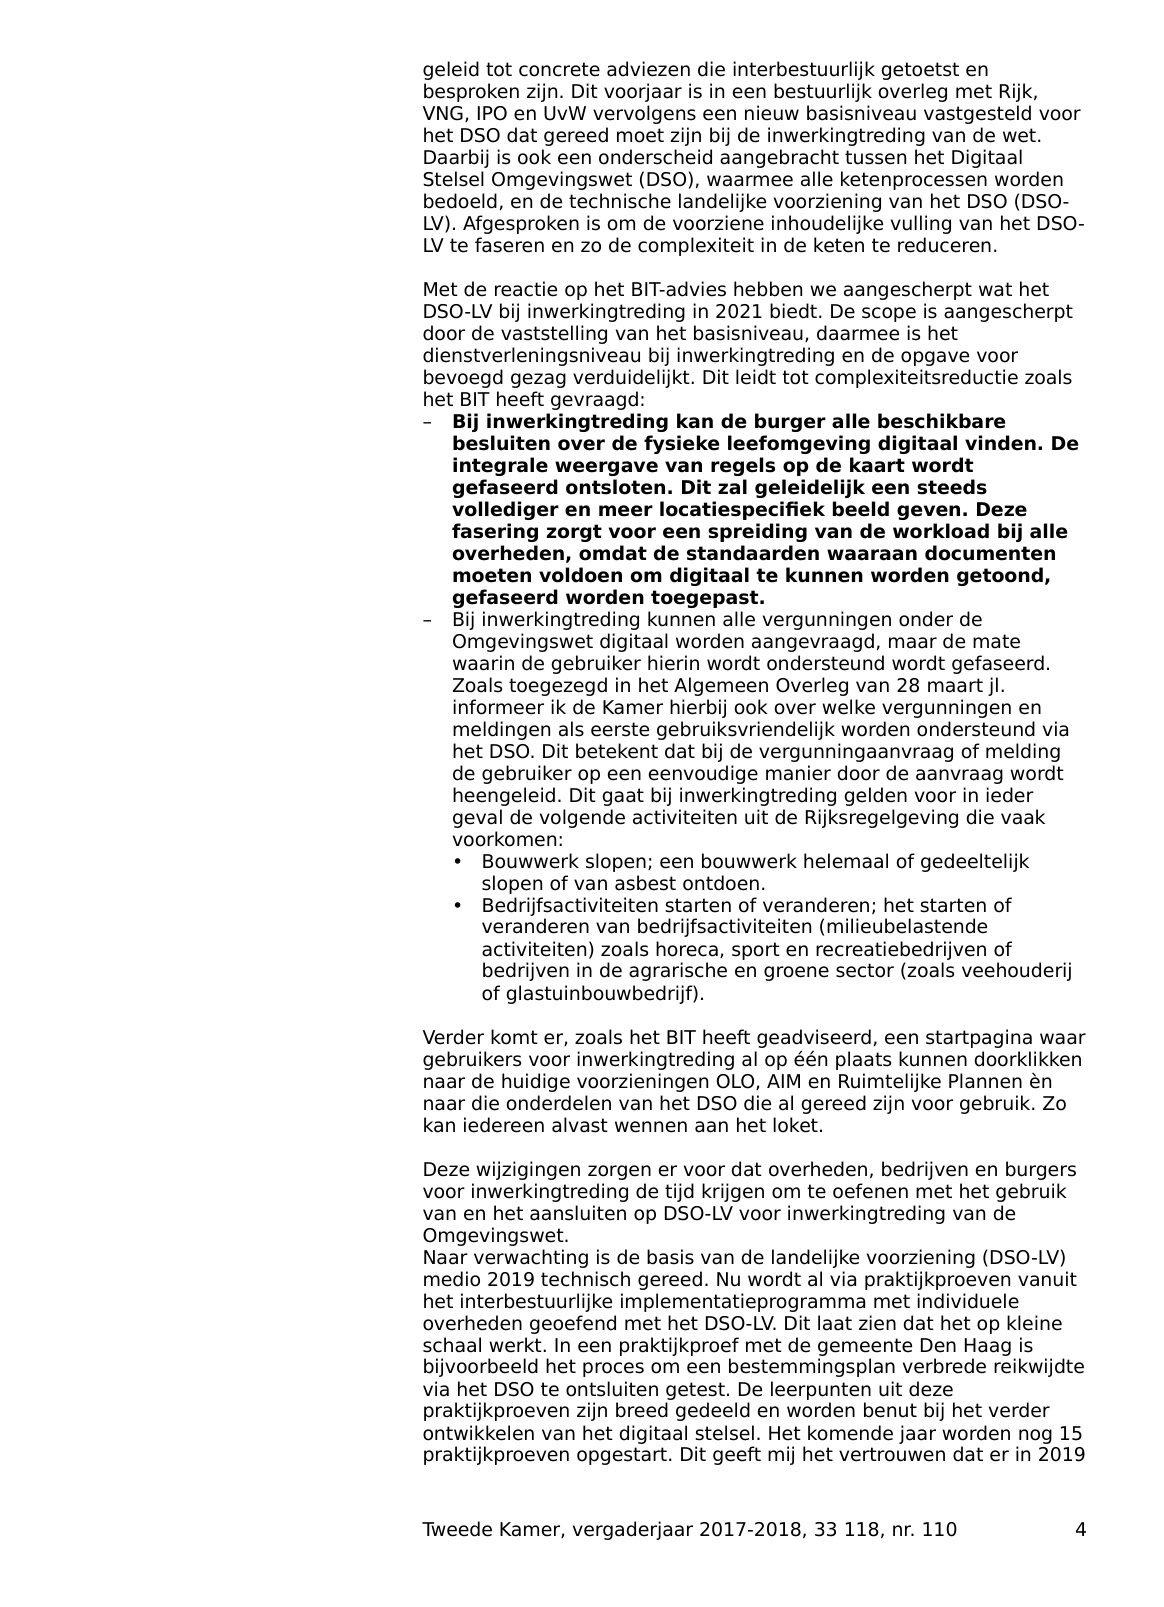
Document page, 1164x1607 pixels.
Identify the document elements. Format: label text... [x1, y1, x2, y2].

text Met de reactie op het BIT-advies hebben we aangescherpt wat het DSO-LV bij inwerkingtreding in 2021 biedt. De scope is aangescherpt door de vaststelling van het basisniveau, daarmee is het dienstverleningsniveau bij inwerkingtreding en de opgave voor bevoegd gezag verduidelijkt. Dit leidt tot complexiteitsreductie zoals het BIT heeft gevraagd: [422, 279, 1087, 411]
text Naar verwachting is de basis van de landelijke voorziening (DSO-LV) medio 2019 technisch gereed. Nu wordt al via praktijkproeven vanuit het interbestuurlijke implementatieprogramma met individuele overheden geoefend met het DSO-LV. Dit laat zien dat het op kleine schaal werkt. In een praktijkproef met de gemeente Den Haag is bijvoorbeeld het proces om een bestemmingsplan verbrede reikwijdte via het DSO te ontsluiten getest. De leerpunten uit deze praktijkproeven zijn breed gedeeld en worden benut bij het verder ontwikkelen van het digitaal stelsel. Het komende jaar worden nog 15 praktijkproeven opgestart. Dit geeft mij het vertrouwen dat er in 2019 [422, 1247, 1087, 1466]
text Deze wijzigingen zorgen er voor dat overheden, bedrijven en burgers voor inwerkingtreding de tijd krijgen om te oefenen met het gebruik van en het aansluiten op DSO-LV voor inwerkingtreding van de Omgevingswet. [422, 1159, 1087, 1247]
text – Bij inwerkingtreding kunnen alle vergunningen onder de Omgevingswet digitaal worden aangevraagd, maar de mate waarin de gebruiker hierin wordt ondersteund wordt gefaseerd. Zoals toegezegd in het Algemeen Overleg van 28 maart jl. informeer ik de Kamer hierbij ook over welke vergunningen en meldingen als eerste gebruiksvriendelijk worden ondersteund via het DSO. Dit betekent dat bij de vergunningaanvraag of melding de gebruiker op een eenvoudige manier door de aanvraag wordt heengeleid. Dit gaat bij inwerkingtreding gelden voor in ieder geval de volgende activiteiten uit de Rijksregelgeving die vaak voorkomen: [422, 609, 1087, 851]
text • Bedrijfsactiviteiten starten of veranderen; het starten of veranderen van bedrijfsactiviteiten (milieubelastende activiteiten) zoals horeca, sport en recreatiebedrijven of bedrijven in de agrarische en groene sector (zoals veehouderij of glastuinbouwbedrijf). [452, 894, 1087, 1004]
text Verder komt er, zoals het BIT heeft geadviseerd, een startpagina waar gebruikers voor inwerkingtreding al op één plaats kunnen doorklikken naar de huidige voorzieningen OLO, AIM en Ruimtelijke Plannen èn naar die onderdelen van het DSO die al gereed zijn voor gebruik. Zo kan iedereen alvast wennen aan het loket. [422, 1027, 1087, 1136]
text geleid tot concrete adviezen die interbestuurlijk getoetst en besproken zijn. Dit voorjaar is in een bestuurlijk overleg met Rijk, VNG, IPO en UvW vervolgens een nieuw basisniveau vastgesteld voor het DSO dat gereed moet zijn bij de inwerkingtreding van de wet. Daarbij is ook een onderscheid aangebracht tussen het Digitaal Stelsel Omgevingswet (DSO), waarmee alle ketenprocessen worden bedoeld, en de technische landelijke voorziening van het DSO (DSO-LV). Afgesproken is om de voorziene inhoudelijke vulling van het DSO-LV te faseren en zo de complexiteit in de keten te reduceren. [422, 59, 1087, 257]
text – Bij inwerkingtreding kan de burger alle beschikbare besluiten over de fysieke leefomgeving digitaal vinden. De integrale weergave van regels op de kaart wordt gefaseerd ontsloten. Dit zal geleidelijk een steeds vollediger en meer locatiespecifiek beeld geven. Deze fasering zorgt voor een spreiding van de workload bij alle overheden, omdat de standaarden waaraan documenten moeten voldoen om digitaal te kunnen worden getoond, gefaseerd worden toegepast. [422, 411, 1087, 609]
text • Bouwwerk slopen; een bouwwerk helemaal of gedeeltelijk slopen of van asbest ontdoen. [452, 851, 1087, 894]
